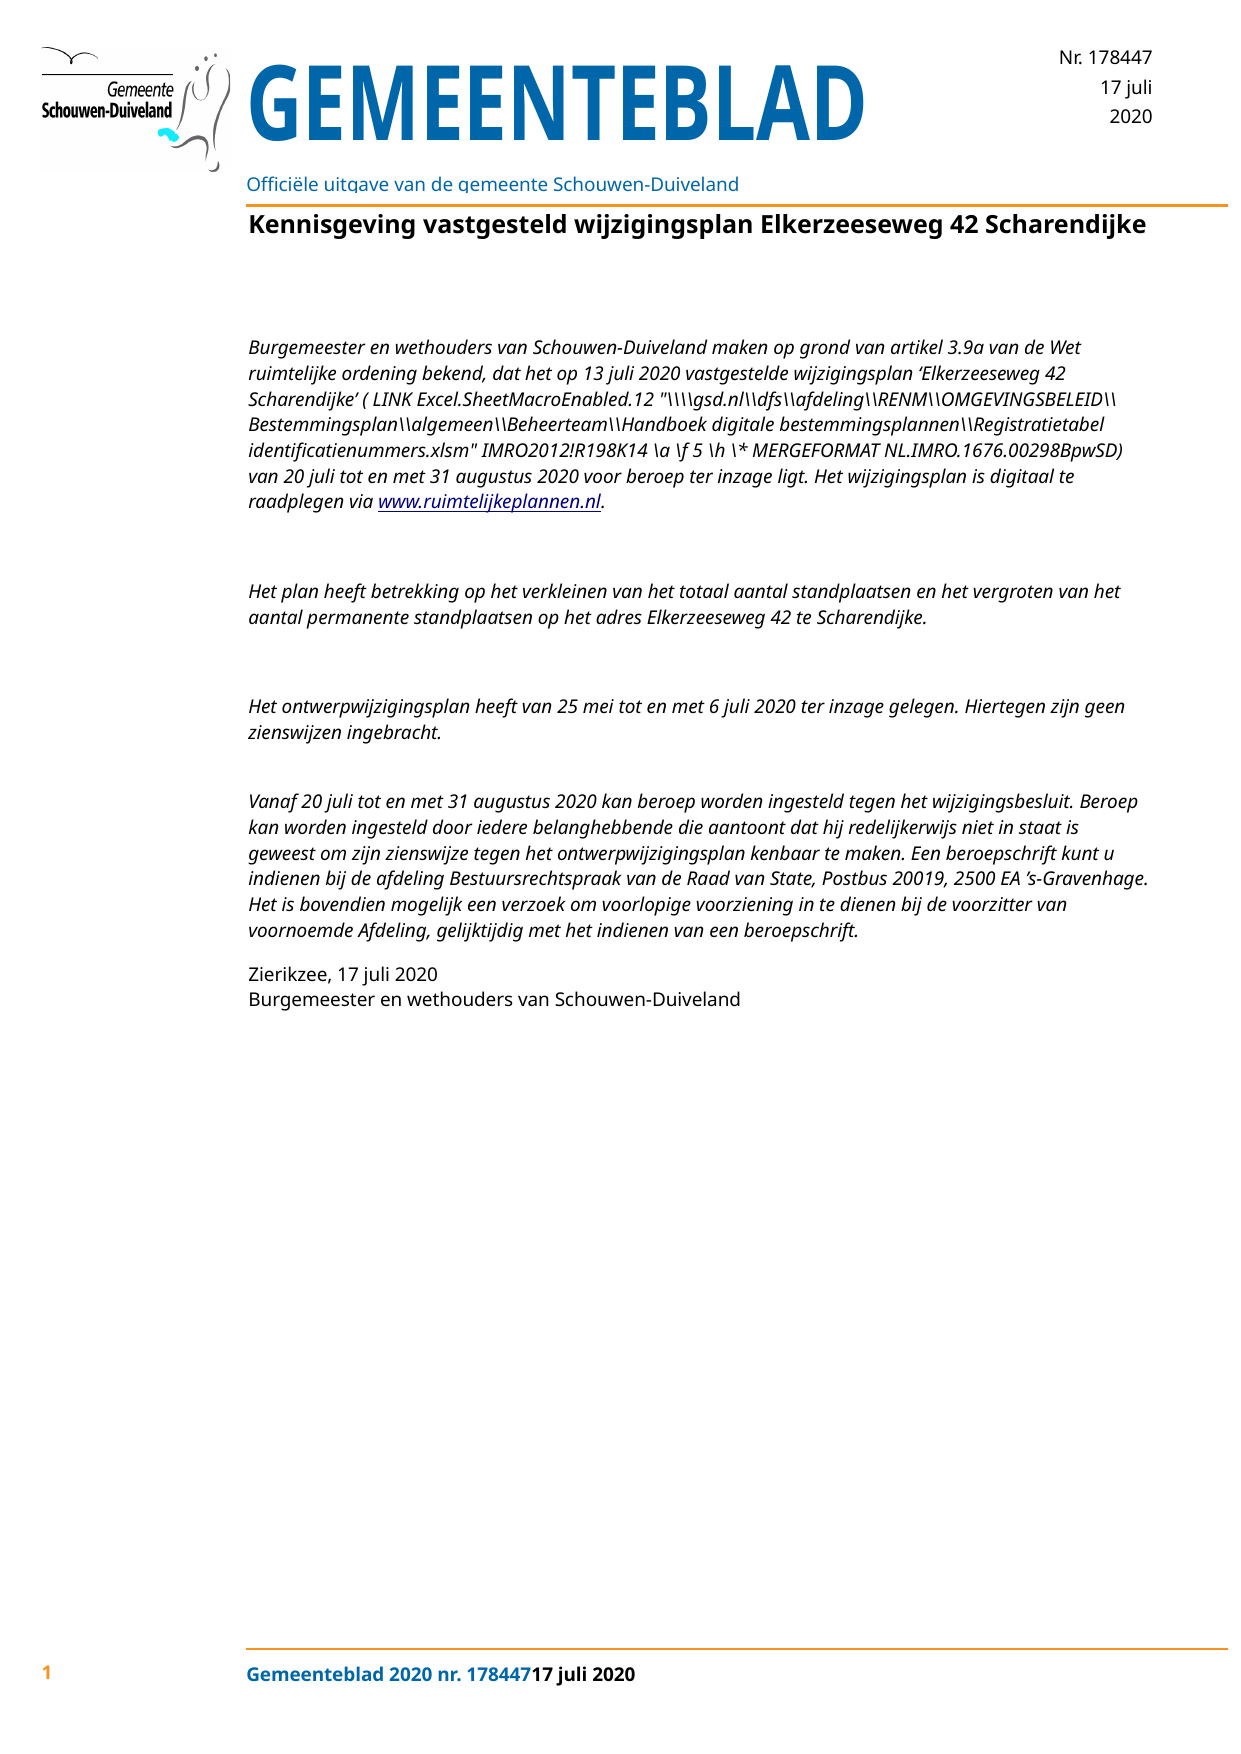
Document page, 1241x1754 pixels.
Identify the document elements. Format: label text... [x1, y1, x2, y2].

picture [41, 47, 231, 172]
text Zierikzee, 17 juli 2020 [248, 961, 1152, 987]
text Vanaf 20 juli tot en met 31 augustus 2020 kan beroep worden ingesteld tegen het wijzigingsbesluit. Beroep kan worden ingesteld door iedere belanghebbende die aantoont dat hij redelijkerwijs niet in staat is geweest om zijn zienswijze tegen het ontwerpwijzigingsplan kenbaar te maken. Een beroepschrift kunt u indienen bij de afdeling Bestuursrechtspraak van de Raad van State, Postbus 20019, 2500 EA ’s-Gravenhage. Het is bovendien mogelijk een verzoek om voorlopige voorziening in te dienen bij de voorzitter van voornoemde Afdeling, gelijktijdig met het indienen van een beroepschrift. [248, 788, 1152, 943]
text Burgemeester en wethouders van Schouwen-Duiveland maken op grond van artikel 3.9a van de Wet ruimtelijke ordening bekend, dat het op 13 juli 2020 vastgestelde wijzigingsplan ‘Elkerzeeseweg 42 Scharendijke’ ( LINK Excel.SheetMacroEnabled.12 "\\\\gsd.nl\\dfs\\afdeling\\RENM\\OMGEVINGSBELEID\\Bestemmingsplan\\algemeen\\Beheerteam\\Handboek digitale bestemmingsplannen\\Registratietabel identificatienummers.xlsm" IMRO2012!R198K14 \a \f 5 \h \* MERGEFORMAT NL.IMRO.1676.00298BpwSD) van 20 juli tot en met 31 augustus 2020 voor beroep ter inzage ligt. Het wijzigingsplan is digitaal te raadplegen via www.ruimtelijkeplannen.nl. [248, 334, 1152, 514]
text Het ontwerpwijzigingsplan heeft van 25 mei tot en met 6 juli 2020 ter inzage gelegen. Hiertegen zijn geen zienswijzen ingebracht. [248, 694, 1152, 745]
text Kennisgeving vastgesteld wijzigingsplan Elkerzeeseweg 42 Scharendijke [248, 207, 1152, 241]
text Het plan heeft betrekking op het verkleinen van het totaal aantal standplaatsen en het vergroten van het aantal permanente standplaatsen op het adres Elkerzeeseweg 42 te Scharendijke. [248, 578, 1152, 630]
text Burgemeester en wethouders van Schouwen-Duiveland [248, 987, 1152, 1012]
